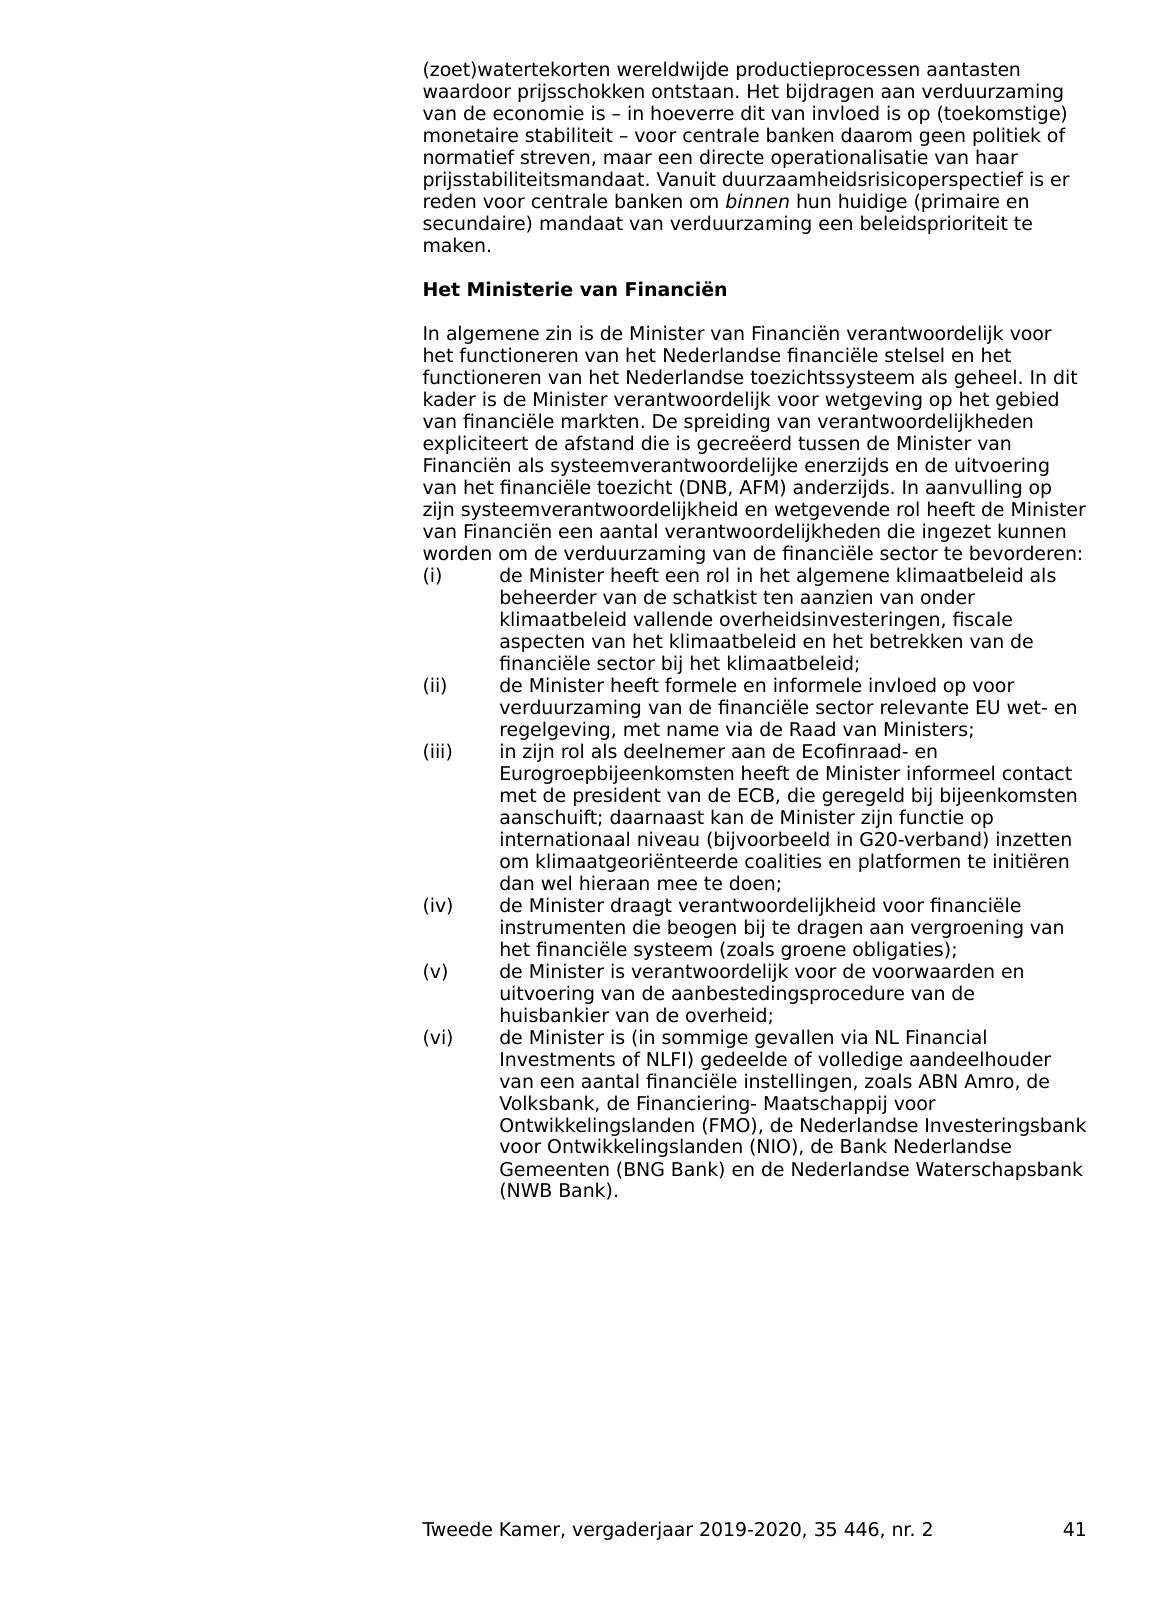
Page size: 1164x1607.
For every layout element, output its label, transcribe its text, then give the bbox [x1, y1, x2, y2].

text (iii) in zijn rol als deelnemer aan de Ecofinraad- en Eurogroepbijeenkomsten heeft de Minister informeel contact met de president van de ECB, die geregeld bij bijeenkomsten aanschuift; daarnaast kan de Minister zijn functie op internationaal niveau (bijvoorbeeld in G20-verband) inzetten om klimaatgeoriënteerde coalities en platformen te initiëren dan wel hieraan mee te doen; [422, 741, 1087, 895]
text (vi) de Minister is (in sommige gevallen via NL Financial Investments of NLFI) gedeelde of volledige aandeelhouder van een aantal financiële instellingen, zoals ABN Amro, de Volksbank, de Financiering- Maatschappij voor Ontwikkelingslanden (FMO), de Nederlandse Investeringsbank voor Ontwikkelingslanden (NIO), de Bank Nederlandse Gemeenten (BNG Bank) en de Nederlandse Waterschapsbank (NWB Bank). [422, 1027, 1087, 1202]
text (i) de Minister heeft een rol in het algemene klimaatbeleid als beheerder van de schatkist ten aanzien van onder klimaatbeleid vallende overheidsinvesteringen, fiscale aspecten van het klimaatbeleid en het betrekken van de financiële sector bij het klimaatbeleid; [422, 565, 1087, 675]
text (iv) de Minister draagt verantwoordelijkheid voor financiële instrumenten die beogen bij te dragen aan vergroening van het financiële systeem (zoals groene obligaties); [422, 895, 1087, 961]
text (zoet)watertekorten wereldwijde productieprocessen aantasten waardoor prijsschokken ontstaan. Het bijdragen aan verduurzaming van de economie is – in hoeverre dit van invloed is op (toekomstige) monetaire stabiliteit – voor centrale banken daarom geen politiek of normatief streven, maar een directe operationalisatie van haar prijsstabiliteitsmandaat. Vanuit duurzaamheidsrisicoperspectief is er reden voor centrale banken om binnen hun huidige (primaire en secundaire) mandaat van verduurzaming een beleidsprioriteit te maken. [422, 59, 1087, 257]
text In algemene zin is de Minister van Financiën verantwoordelijk voor het functioneren van het Nederlandse financiële stelsel en het functioneren van het Nederlandse toezichtssysteem als geheel. In dit kader is de Minister verantwoordelijk voor wetgeving op het gebied van financiële markten. De spreiding van verantwoordelijkheden expliciteert de afstand die is gecreëerd tussen de Minister van Financiën als systeemverantwoordelijke enerzijds en de uitvoering van het financiële toezicht (DNB, AFM) anderzijds. In aanvulling op zijn systeemverantwoordelijkheid en wetgevende rol heeft de Minister van Financiën een aantal verantwoordelijkheden die ingezet kunnen worden om de verduurzaming van de financiële sector te bevorderen: [422, 323, 1087, 565]
text (v) de Minister is verantwoordelijk voor de voorwaarden en uitvoering van de aanbestedingsprocedure van de huisbankier van de overheid; [422, 961, 1087, 1027]
subtitle Het Ministerie van Financiën [422, 279, 1087, 301]
text (ii) de Minister heeft formele en informele invloed op voor verduurzaming van de financiële sector relevante EU wet- en regelgeving, met name via de Raad van Ministers; [422, 675, 1087, 741]
